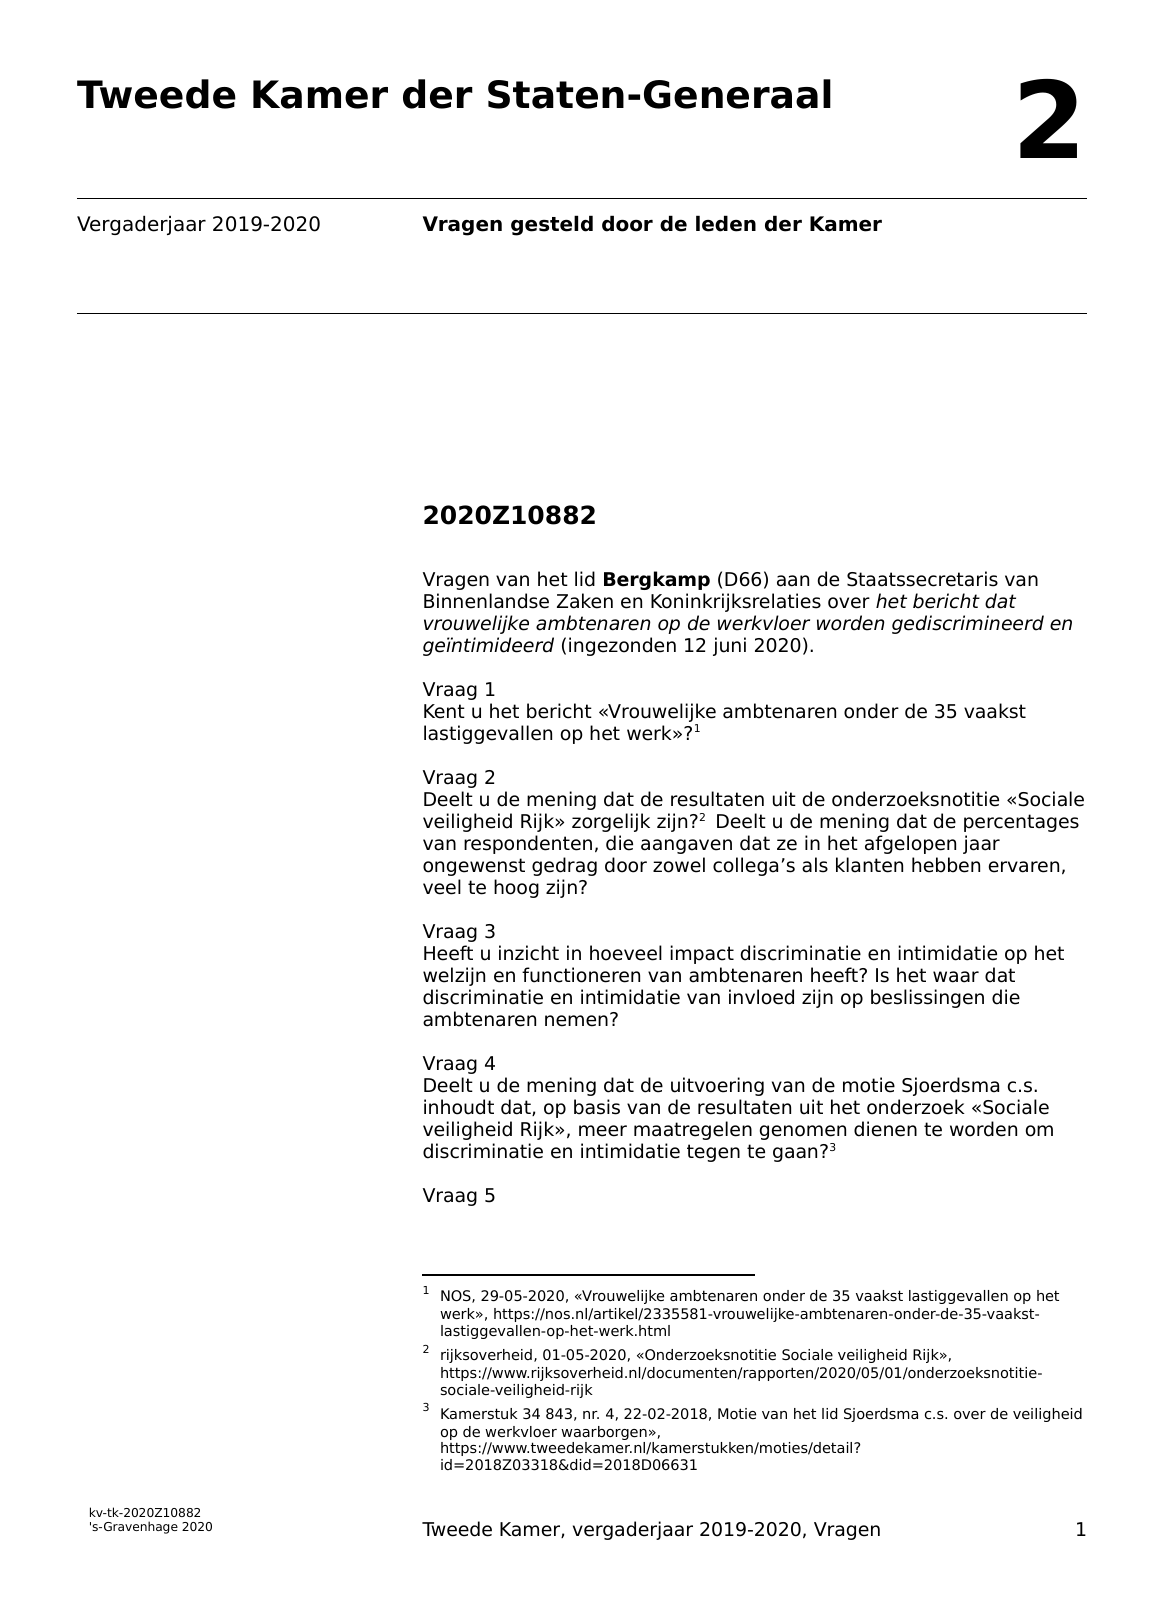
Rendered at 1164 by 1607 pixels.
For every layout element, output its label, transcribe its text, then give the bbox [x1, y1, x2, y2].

text 's-Gravenhage 2020 [88, 1520, 323, 1534]
table_header Tweede Kamer der Staten-Generaal [77, 59, 886, 198]
text Vragen van het lid Bergkamp (D66) aan de Staatssecretaris van Binnenlandse Zaken en Koninkrijksrelaties over het bericht dat vrouwelijke ambtenaren op de werkvloer worden gediscrimineerd en geïntimideerd (ingezonden 12 juni 2020). [422, 569, 1087, 657]
text Heeft u inzicht in hoeveel impact discriminatie en intimidatie op het welzijn en functioneren van ambtenaren heeft? Is het waar dat discriminatie en intimidatie van invloed zijn op beslissingen die ambtenaren nemen? [422, 943, 1087, 1031]
text Kamerstuk 34 843, nr. 4, 22-02-2018, Motie van het lid Sjoerdsma c.s. over de veiligheid op de werkvloer waarborgen», https://www.tweedekamer.nl/kamerstukken/moties/detail?id=2018Z03318&did=2018D06631 [422, 1402, 1087, 1474]
text NOS, 29-05-2020, «Vrouwelijke ambtenaren onder de 35 vaakst lastiggevallen op het werk», https://nos.nl/artikel/2335581-vrouwelijke-ambtenaren-onder-de-35-vaakst-lastiggevallen-op-het-werk.html [422, 1284, 1087, 1340]
text Deelt u de mening dat de uitvoering van de motie Sjoerdsma c.s. inhoudt dat, op basis van de resultaten uit het onderzoek «Sociale veiligheid Rijk», meer maatregelen genomen dienen te worden om discriminatie en intimidatie tegen te gaan? [422, 1075, 1087, 1163]
table_header 2 [886, 59, 1087, 198]
table_cell Vergaderjaar 2019-2020 [77, 199, 422, 313]
text Vraag 4 [422, 1053, 1087, 1075]
text kv-tk-2020Z10882 [88, 1506, 323, 1520]
text Kent u het bericht «Vrouwelijke ambtenaren onder de 35 vaakst lastiggevallen op het werk»? [422, 701, 1087, 745]
text rijksoverheid, 01-05-2020, «Onderzoeksnotitie Sociale veiligheid Rijk», https://www.rijksoverheid.nl/documenten/rapporten/2020/05/01/onderzoeksnotitie-sociale-veiligheid-rijk [422, 1343, 1087, 1399]
text 2020Z10882 [422, 501, 1087, 531]
text Deelt u de mening dat de resultaten uit de onderzoeksnotitie «Sociale veiligheid Rijk» zorgelijk zijn? Deelt u de mening dat de percentages van respondenten, die aangaven dat ze in het afgelopen jaar ongewenst gedrag door zowel collega’s als klanten hebben ervaren, veel te hoog zijn? [422, 789, 1087, 899]
text Vraag 5 [422, 1185, 1087, 1207]
text Vraag 1 [422, 679, 1087, 701]
table_cell Vragen gesteld door de leden der Kamer [422, 199, 1087, 313]
text Vraag 2 [422, 767, 1087, 789]
text Vraag 3 [422, 921, 1087, 943]
